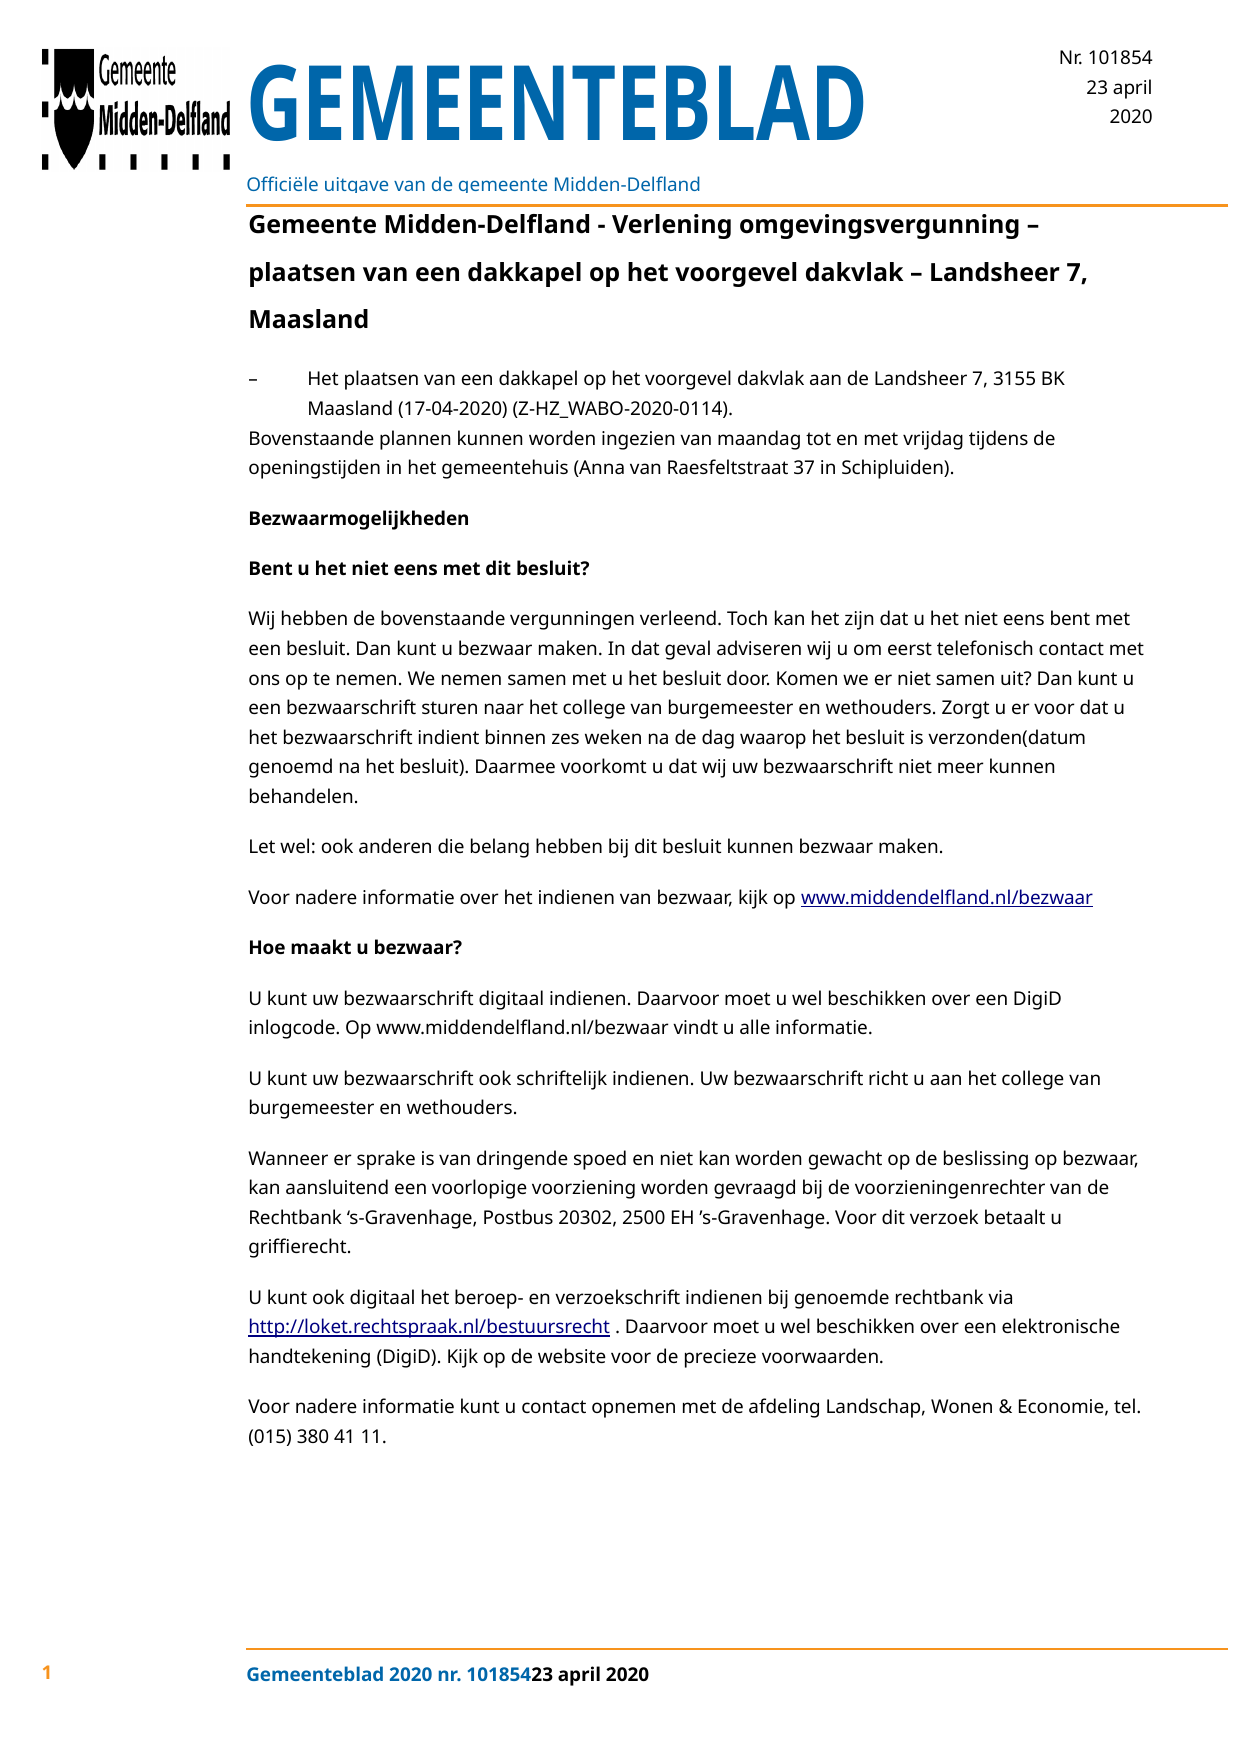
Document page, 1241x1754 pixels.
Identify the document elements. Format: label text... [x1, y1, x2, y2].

text Bent u het niet eens met dit besluit? [248, 555, 1152, 581]
text Voor nadere informatie kunt u contact opnemen met de afdeling Landschap, Wonen & Economie, tel. (015) 380 41 11. [248, 1393, 1152, 1449]
picture [41, 47, 231, 172]
text Let wel: ook anderen die belang hebben bij dit besluit kunnen bezwaar maken. [248, 833, 1152, 859]
text Wij hebben de bovenstaande vergunningen verleend. Toch kan het zijn dat u het niet eens bent met een besluit. Dan kunt u bezwaar maken. In dat geval adviseren wij u om eerst telefonisch contact met ons op te nemen. We nemen samen met u het besluit door. Komen we er niet samen uit? Dan kunt u een bezwaarschrift sturen naar het college van burgemeester en wethouders. Zorgt u er voor dat u het bezwaarschrift indient binnen zes weken na de dag waarop het besluit is verzonden(datum genoemd na het besluit). Daarmee voorkomt u dat wij uw bezwaarschrift niet meer kunnen behandelen. [248, 606, 1152, 809]
text Bovenstaande plannen kunnen worden ingezien van maandag tot en met vrijdag tijdens de openingstijden in het gemeentehuis (Anna van Raesfeltstraat 37 in Schipluiden). [248, 425, 1152, 480]
text U kunt uw bezwaarschrift digitaal indienen. Daarvoor moet u wel beschikken over een DigiD inlogcode. Op www.middendelfland.nl/bezwaar vindt u alle informatie. [248, 985, 1152, 1040]
text Gemeente Midden-Delfland - Verlening omgevingsvergunning – plaatsen van een dakkapel op het voorgevel dakvlak – Landsheer 7, Maasland [248, 207, 1152, 336]
text Bezwaarmogelijkheden [248, 505, 1152, 530]
text Hoe maakt u bezwaar? [248, 934, 1152, 960]
text Voor nadere informatie over het indienen van bezwaar, kijk op www.middendelfland.nl/bezwaar [248, 884, 1152, 909]
text U kunt uw bezwaarschrift ook schriftelijk indienen. Uw bezwaarschrift richt u aan het college van burgemeester en wethouders. [248, 1065, 1152, 1120]
text Wanneer er sprake is van dringende spoed en niet kan worden gewacht op de beslissing op bezwaar, kan aansluitend een voorlopige voorziening worden gevraagd bij de voorzieningenrechter van de Rechtbank ‘s-Gravenhage, Postbus 20302, 2500 EH ’s-Gravenhage. Voor dit verzoek betaalt u griffierecht. [248, 1145, 1152, 1259]
text U kunt ook digitaal het beroep- en verzoekschrift indienen bij genoemde rechtbank via http://loket.rechtspraak.nl/bestuursrecht . Daarvoor moet u wel beschikken over een elektronische handtekening (DigiD). Kijk op de website voor de precieze voorwaarden. [248, 1284, 1152, 1369]
list Het plaatsen van een dakkapel op het voorgevel dakvlak aan de Landsheer 7, 3155 BK Maasland (17-04-2020) (Z-HZ_WABO-2020-0114). [248, 366, 1152, 421]
